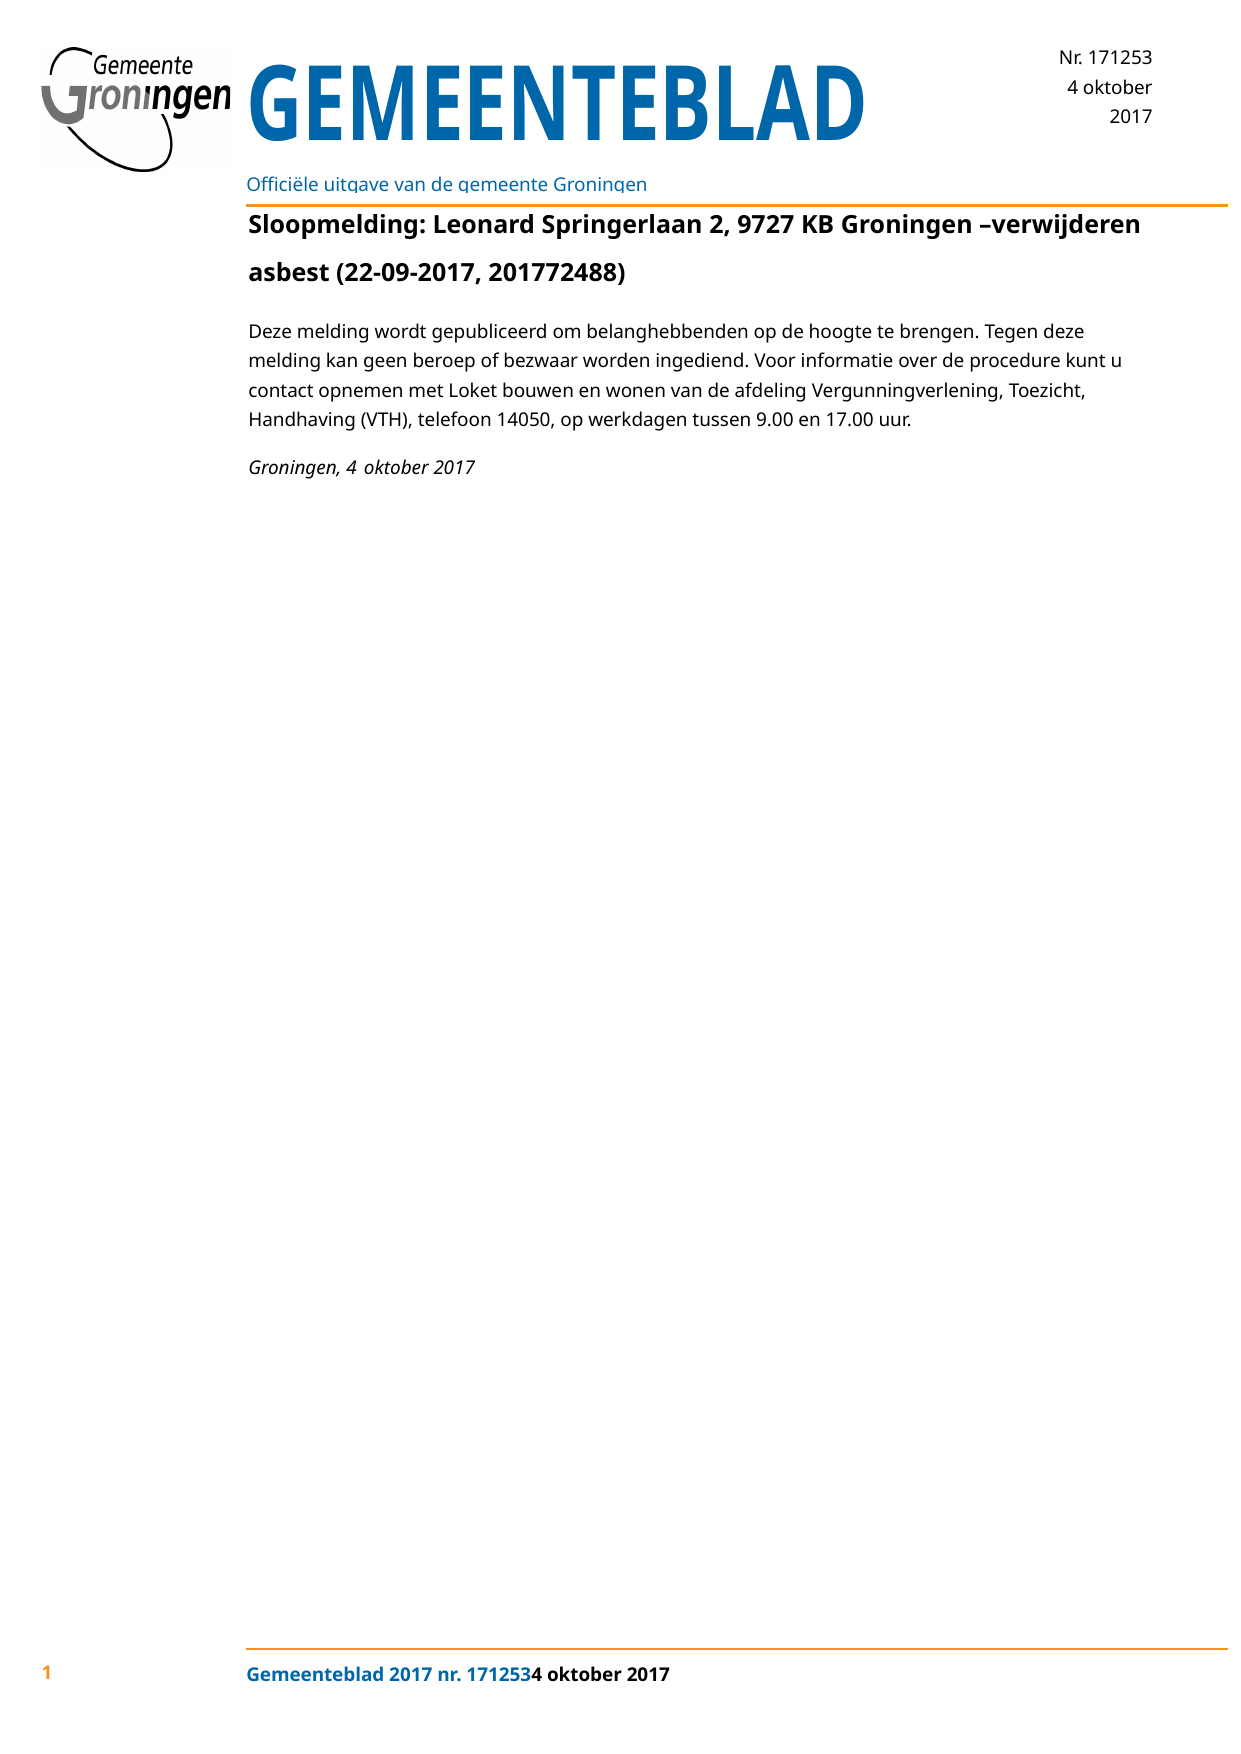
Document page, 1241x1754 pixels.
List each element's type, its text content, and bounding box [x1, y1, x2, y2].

text Groningen, 4 oktober 2017 [248, 454, 1152, 480]
text Sloopmelding: Leonard Springerlaan 2, 9727 KB Groningen –verwijderen asbest (22-09-2017, 201772488) [248, 207, 1152, 288]
text Deze melding wordt gepubliceerd om belanghebbenden op de hoogte te brengen. Tegen deze melding kan geen beroep of bezwaar worden ingediend. Voor informatie over de procedure kunt u contact opnemen met Loket bouwen en wonen van de afdeling Vergunningverlening, Toezicht, Handhaving (VTH), telefoon 14050, op werkdagen tussen 9.00 en 17.00 uur. [248, 318, 1152, 432]
picture [41, 47, 231, 172]
